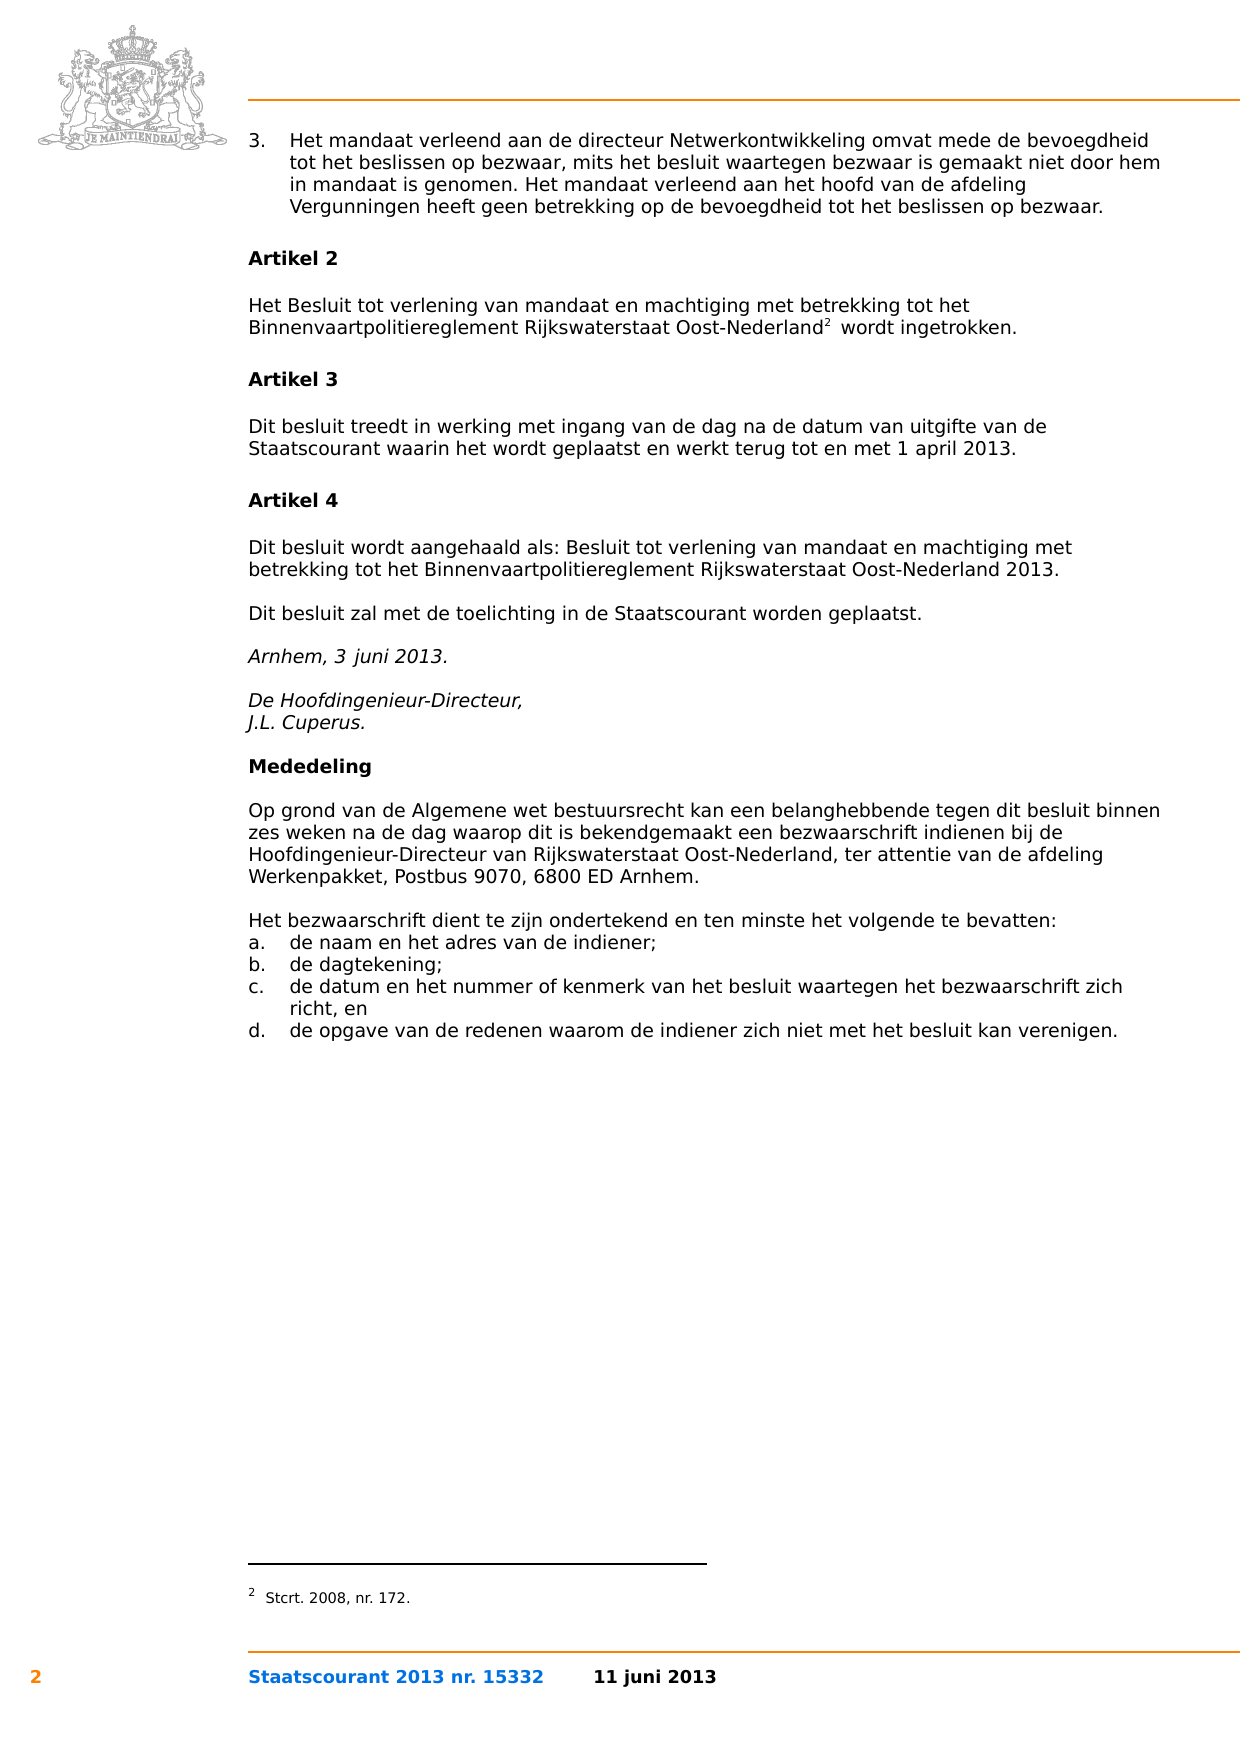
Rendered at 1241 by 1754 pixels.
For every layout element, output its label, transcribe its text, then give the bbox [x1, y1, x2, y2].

text Arnhem, 3 juni 2013. [248, 646, 1163, 668]
text c. de datum en het nummer of kenmerk van het besluit waartegen het bezwaarschrift zich richt, en [248, 976, 1163, 1019]
text a. de naam en het adres van de indiener; [248, 932, 1163, 954]
text De Hoofdingenieur-Directeur, J.L. Cuperus. [248, 690, 1163, 734]
text Mededeling [248, 756, 1163, 778]
text Dit besluit wordt aangehaald als: Besluit tot verlening van mandaat en machtiging met betrekking tot het Binnenvaartpolitiereglement Rijkswaterstaat Oost-Nederland 2013. [248, 537, 1163, 581]
text Dit besluit zal met de toelichting in de Staatscourant worden geplaatst. [248, 602, 1163, 624]
text Op grond van de Algemene wet bestuursrecht kan een belanghebbende tegen dit besluit binnen zes weken na de dag waarop dit is bekendgemaakt een bezwaarschrift indienen bij de Hoofdingenieur-Directeur van Rijkswaterstaat Oost-Nederland, ter attentie van de afdeling Werkenpakket, Postbus 9070, 6800 ED Arnhem. [248, 800, 1163, 888]
subtitle Artikel 4 [248, 490, 1163, 512]
subtitle Artikel 2 [248, 248, 1163, 270]
text b. de dagtekening; [248, 954, 1163, 976]
text 3. Het mandaat verleend aan de directeur Netwerkontwikkeling omvat mede de bevoegdheid tot het beslissen op bezwaar, mits het besluit waartegen bezwaar is gemaakt niet door hem in mandaat is genomen. Het mandaat verleend aan het hoofd van de afdeling Vergunningen heeft geen betrekking op de bevoegdheid tot het beslissen op bezwaar. [248, 130, 1163, 218]
text Dit besluit treedt in werking met ingang van de dag na de datum van uitgifte van de Staatscourant waarin het wordt geplaatst en werkt terug tot en met 1 april 2013. [248, 416, 1163, 460]
picture [38, 25, 227, 150]
subtitle Artikel 3 [248, 369, 1163, 391]
text d. de opgave van de redenen waarom de indiener zich niet met het besluit kan verenigen. [248, 1019, 1163, 1042]
text Het Besluit tot verlening van mandaat en machtiging met betrekking tot het Binnenvaartpolitiereglement Rijkswaterstaat Oost-Nederland wordt ingetrokken. [248, 295, 1163, 339]
text Het bezwaarschrift dient te zijn ondertekend en ten minste het volgende te bevatten: [248, 910, 1163, 932]
text Stcrt. 2008, nr. 172. [248, 1586, 1163, 1608]
